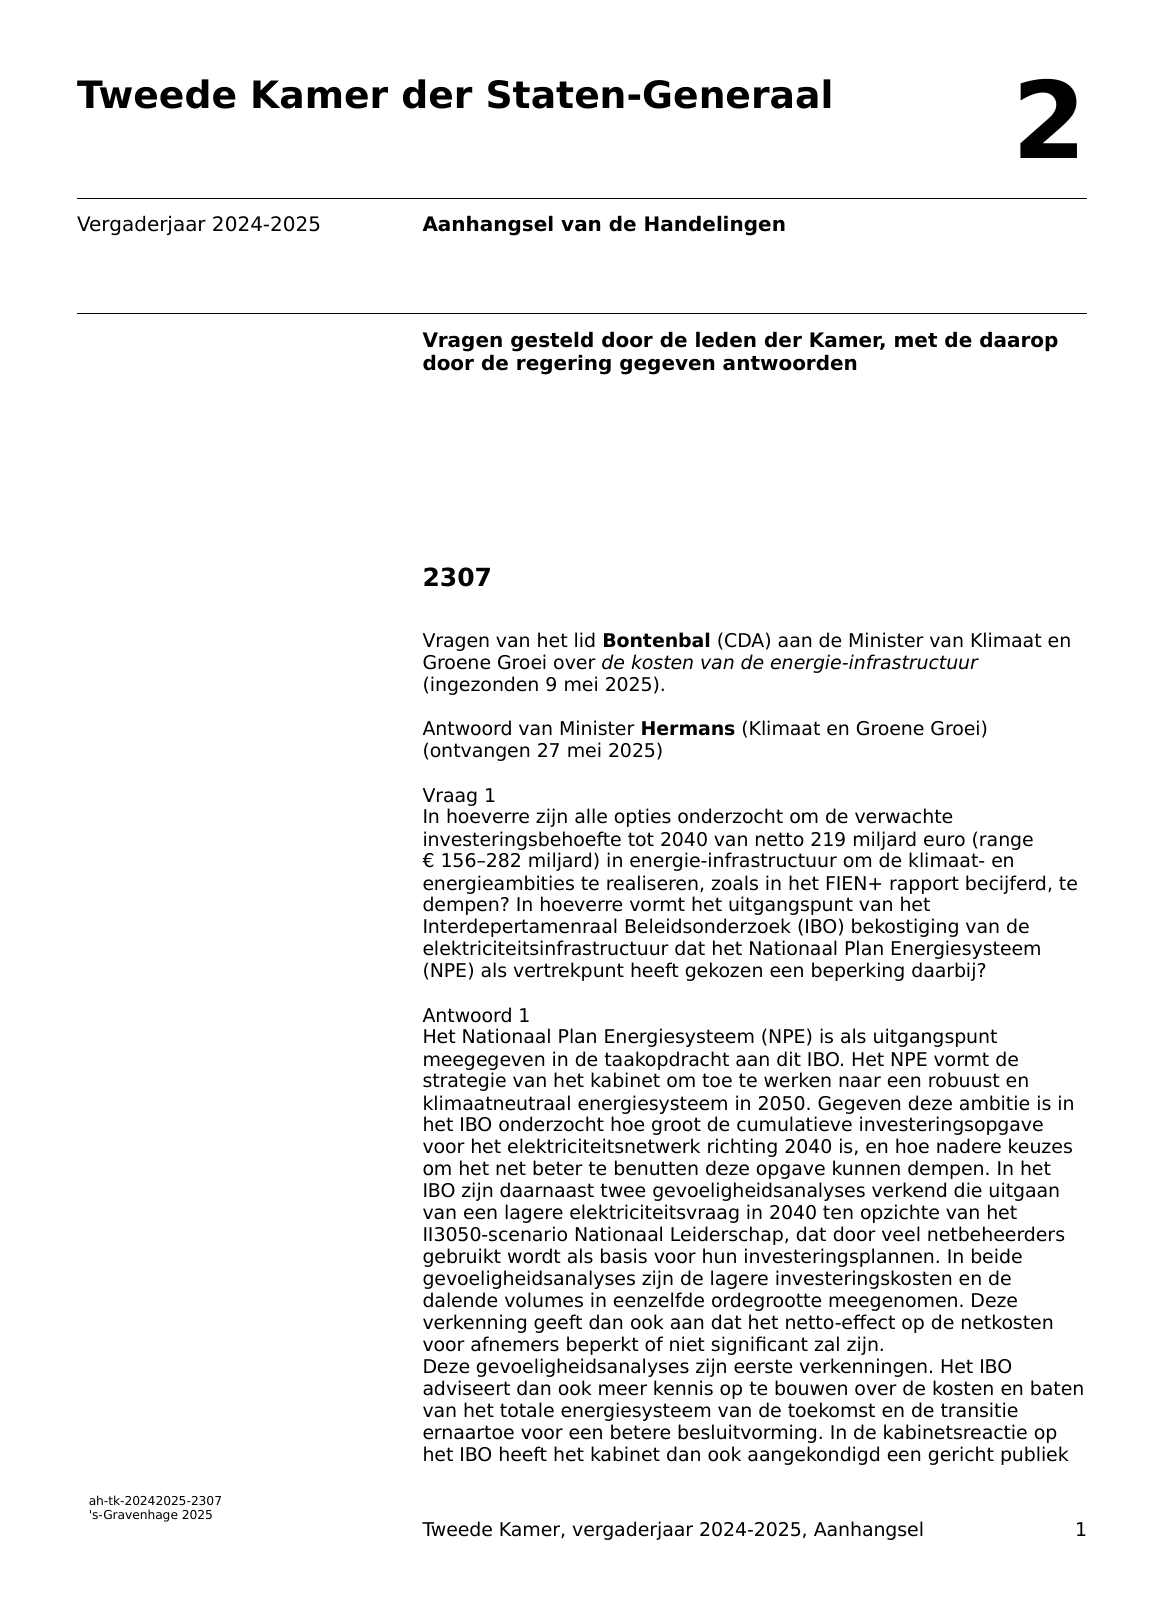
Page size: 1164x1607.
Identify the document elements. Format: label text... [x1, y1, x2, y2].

table_cell Vragen gesteld door de leden der Kamer, met de daarop door de regering gegeven antwoorden [422, 314, 1087, 375]
table_header 2 [886, 59, 1087, 198]
text Vraag 1 [422, 784, 1087, 806]
text ah-tk-20242025-2307 [88, 1494, 323, 1508]
text 2307 [422, 563, 1087, 592]
text In hoeverre zijn alle opties onderzocht om de verwachte investeringsbehoefte tot 2040 van netto 219 miljard euro (range € 156–282 miljard) in energie-infrastructuur om de klimaat- en energieambities te realiseren, zoals in het FIEN+ rapport becijferd, te dempen? In hoeverre vormt het uitgangspunt van het Interdepertamenraal Beleidsonderzoek (IBO) bekostiging van de elektriciteitsinfrastructuur dat het Nationaal Plan Energiesysteem (NPE) als vertrekpunt heeft gekozen een beperking daarbij? [422, 806, 1087, 982]
text Het Nationaal Plan Energiesysteem (NPE) is als uitgangspunt meegegeven in de taakopdracht aan dit IBO. Het NPE vormt de strategie van het kabinet om toe te werken naar een robuust en klimaatneutraal energiesysteem in 2050. Gegeven deze ambitie is in het IBO onderzocht hoe groot de cumulatieve investeringsopgave voor het elektriciteitsnetwerk richting 2040 is, en hoe nadere keuzes om het net beter te benutten deze opgave kunnen dempen. In het IBO zijn daarnaast twee gevoeligheidsanalyses verkend die uitgaan van een lagere elektriciteitsvraag in 2040 ten opzichte van het II3050-scenario Nationaal Leiderschap, dat door veel netbeheerders gebruikt wordt als basis voor hun investeringsplannen. In beide gevoeligheidsanalyses zijn de lagere investeringskosten en de dalende volumes in eenzelfde ordegrootte meegenomen. Deze verkenning geeft dan ook aan dat het netto-effect op de netkosten voor afnemers beperkt of niet significant zal zijn. [422, 1026, 1087, 1356]
text Antwoord 1 [422, 1004, 1087, 1026]
text Vragen van het lid Bontenbal (CDA) aan de Minister van Klimaat en Groene Groei over de kosten van de energie-infrastructuur (ingezonden 9 mei 2025). [422, 630, 1087, 696]
text Deze gevoeligheidsanalyses zijn eerste verkenningen. Het IBO adviseert dan ook meer kennis op te bouwen over de kosten en baten van het totale energiesysteem van de toekomst en de transitie ernaartoe voor een betere besluitvorming. In de kabinetsreactie op het IBO heeft het kabinet dan ook aangekondigd een gericht publiek [422, 1356, 1087, 1466]
table_cell Vergaderjaar 2024-2025 [77, 199, 422, 313]
table_header Tweede Kamer der Staten-Generaal [77, 59, 886, 198]
text Antwoord van Minister Hermans (Klimaat en Groene Groei) (ontvangen 27 mei 2025) [422, 718, 1087, 762]
table_cell [77, 314, 422, 375]
table_cell Aanhangsel van de Handelingen [422, 199, 1087, 313]
text 's-Gravenhage 2025 [88, 1508, 323, 1522]
